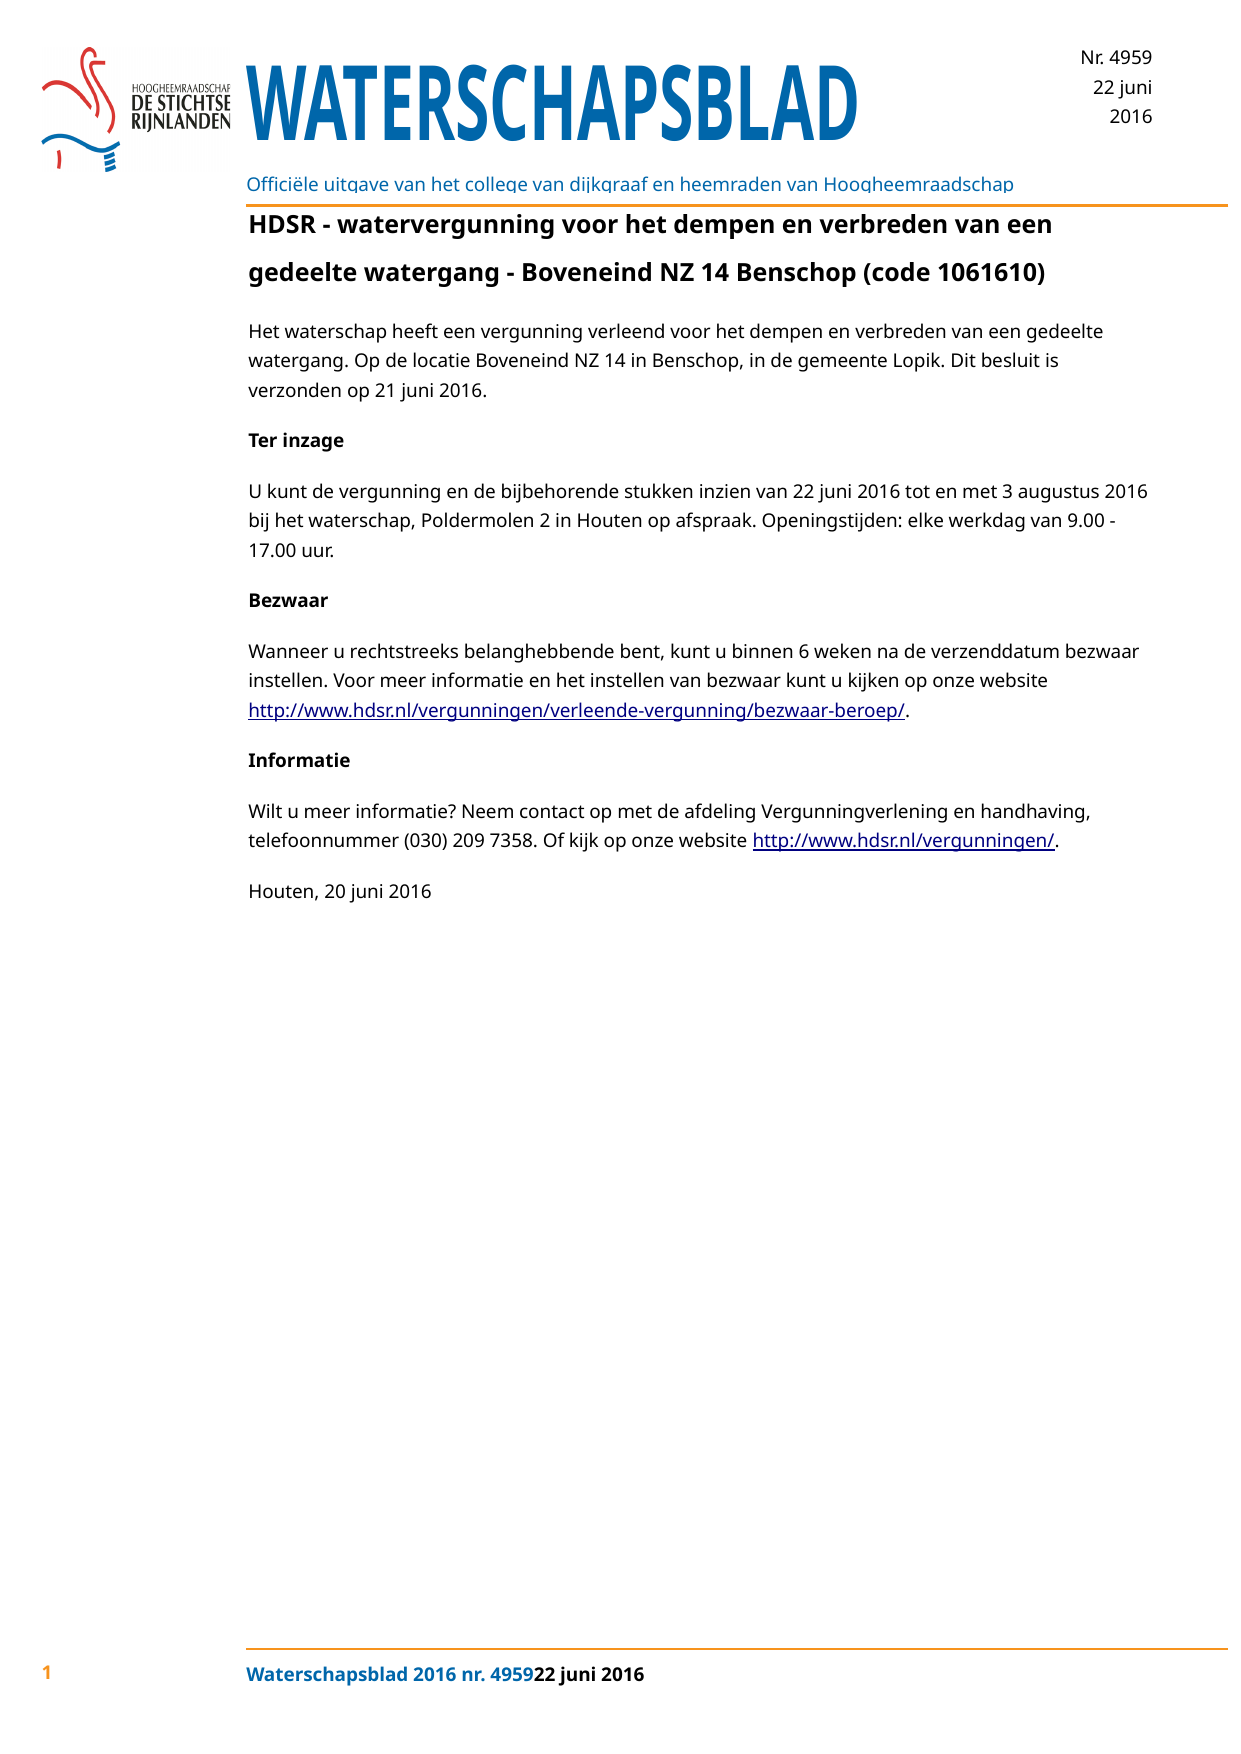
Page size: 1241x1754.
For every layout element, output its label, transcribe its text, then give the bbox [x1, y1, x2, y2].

text Wilt u meer informatie? Neem contact op met de afdeling Vergunningverlening en handhaving, telefoonnummer (030) 209 7358. Of kijk op onze website http://www.hdsr.nl/vergunningen/. [248, 798, 1152, 853]
text Ter inzage [248, 427, 1152, 453]
text Informatie [248, 747, 1152, 773]
text Bezwaar [248, 587, 1152, 613]
text HDSR - watervergunning voor het dempen en verbreden van een gedeelte watergang - Boveneind NZ 14 Benschop (code 1061610) [248, 207, 1152, 288]
text Houten, 20 juni 2016 [248, 878, 1152, 904]
picture [41, 47, 231, 172]
text U kunt de vergunning en de bijbehorende stukken inzien van 22 juni 2016 tot en met 3 augustus 2016 bij het waterschap, Poldermolen 2 in Houten op afspraak. Openingstijden: elke werkdag van 9.00 - 17.00 uur. [248, 478, 1152, 563]
text Het waterschap heeft een vergunning verleend voor het dempen en verbreden van een gedeelte watergang. Op de locatie Boveneind NZ 14 in Benschop, in de gemeente Lopik. Dit besluit is verzonden op 21 juni 2016. [248, 318, 1152, 403]
text Wanneer u rechtstreeks belanghebbende bent, kunt u binnen 6 weken na de verzenddatum bezwaar instellen. Voor meer informatie en het instellen van bezwaar kunt u kijken op onze website http://www.hdsr.nl/vergunningen/verleende-vergunning/bezwaar-beroep/. [248, 638, 1152, 723]
